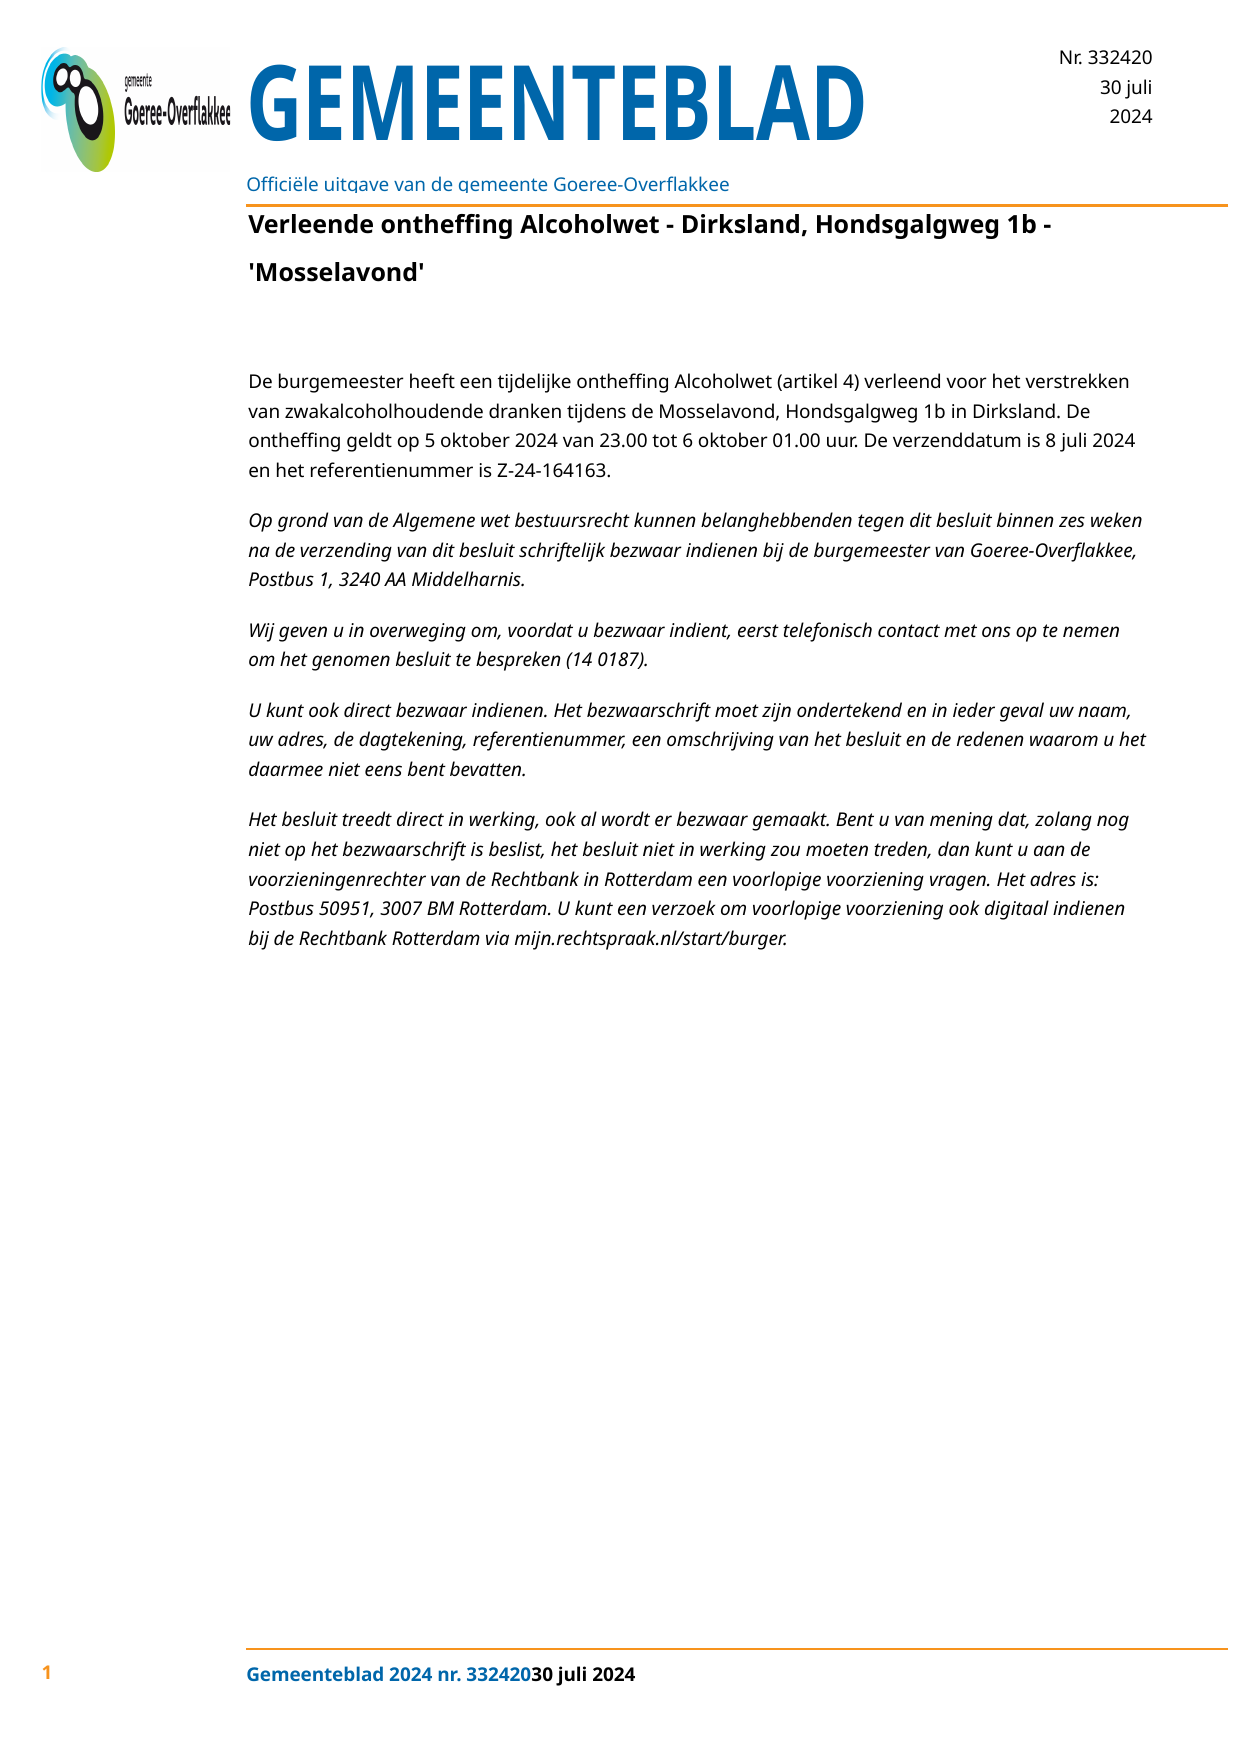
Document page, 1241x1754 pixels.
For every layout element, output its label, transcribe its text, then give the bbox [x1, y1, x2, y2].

text Het besluit treedt direct in werking, ook al wordt er bezwaar gemaakt. Bent u van mening dat, zolang nog niet op het bezwaarschrift is beslist, het besluit niet in werking zou moeten treden, dan kunt u aan de voorzieningenrechter van de Rechtbank in Rotterdam een voorlopige voorziening vragen. Het adres is: Postbus 50951, 3007 BM Rotterdam. U kunt een verzoek om voorlopige voorziening ook digitaal indienen bij de Rechtbank Rotterdam via mijn.rechtspraak.nl/start/burger. [248, 807, 1152, 951]
text De burgemeester heeft een tijdelijke ontheffing Alcoholwet (artikel 4) verleend voor het verstrekken van zwakalcoholhoudende dranken tijdens de Mosselavond, Hondsgalgweg 1b in Dirksland. De ontheffing geldt op 5 oktober 2024 van 23.00 tot 6 oktober 01.00 uur. De verzenddatum is 8 juli 2024 en het referentienummer is Z-24-164163. [248, 368, 1152, 483]
text U kunt ook direct bezwaar indienen. Het bezwaarschrift moet zijn ondertekend en in ieder geval uw naam, uw adres, de dagtekening, referentienummer, een omschrijving van het besluit en de redenen waarom u het daarmee niet eens bent bevatten. [248, 697, 1152, 782]
picture [41, 47, 231, 172]
text Wij geven u in overweging om, voordat u bezwaar indient, eerst telefonisch contact met ons op te nemen om het genomen besluit te bespreken (14 0187). [248, 617, 1152, 672]
text Op grond van de Algemene wet bestuursrecht kunnen belanghebbenden tegen dit besluit binnen zes weken na de verzending van dit besluit schriftelijk bezwaar indienen bij de burgemeester van Goeree-Overflakkee, Postbus 1, 3240 AA Middelharnis. [248, 507, 1152, 592]
text Verleende ontheffing Alcoholwet - Dirksland, Hondsgalgweg 1b - 'Mosselavond' [248, 207, 1152, 288]
